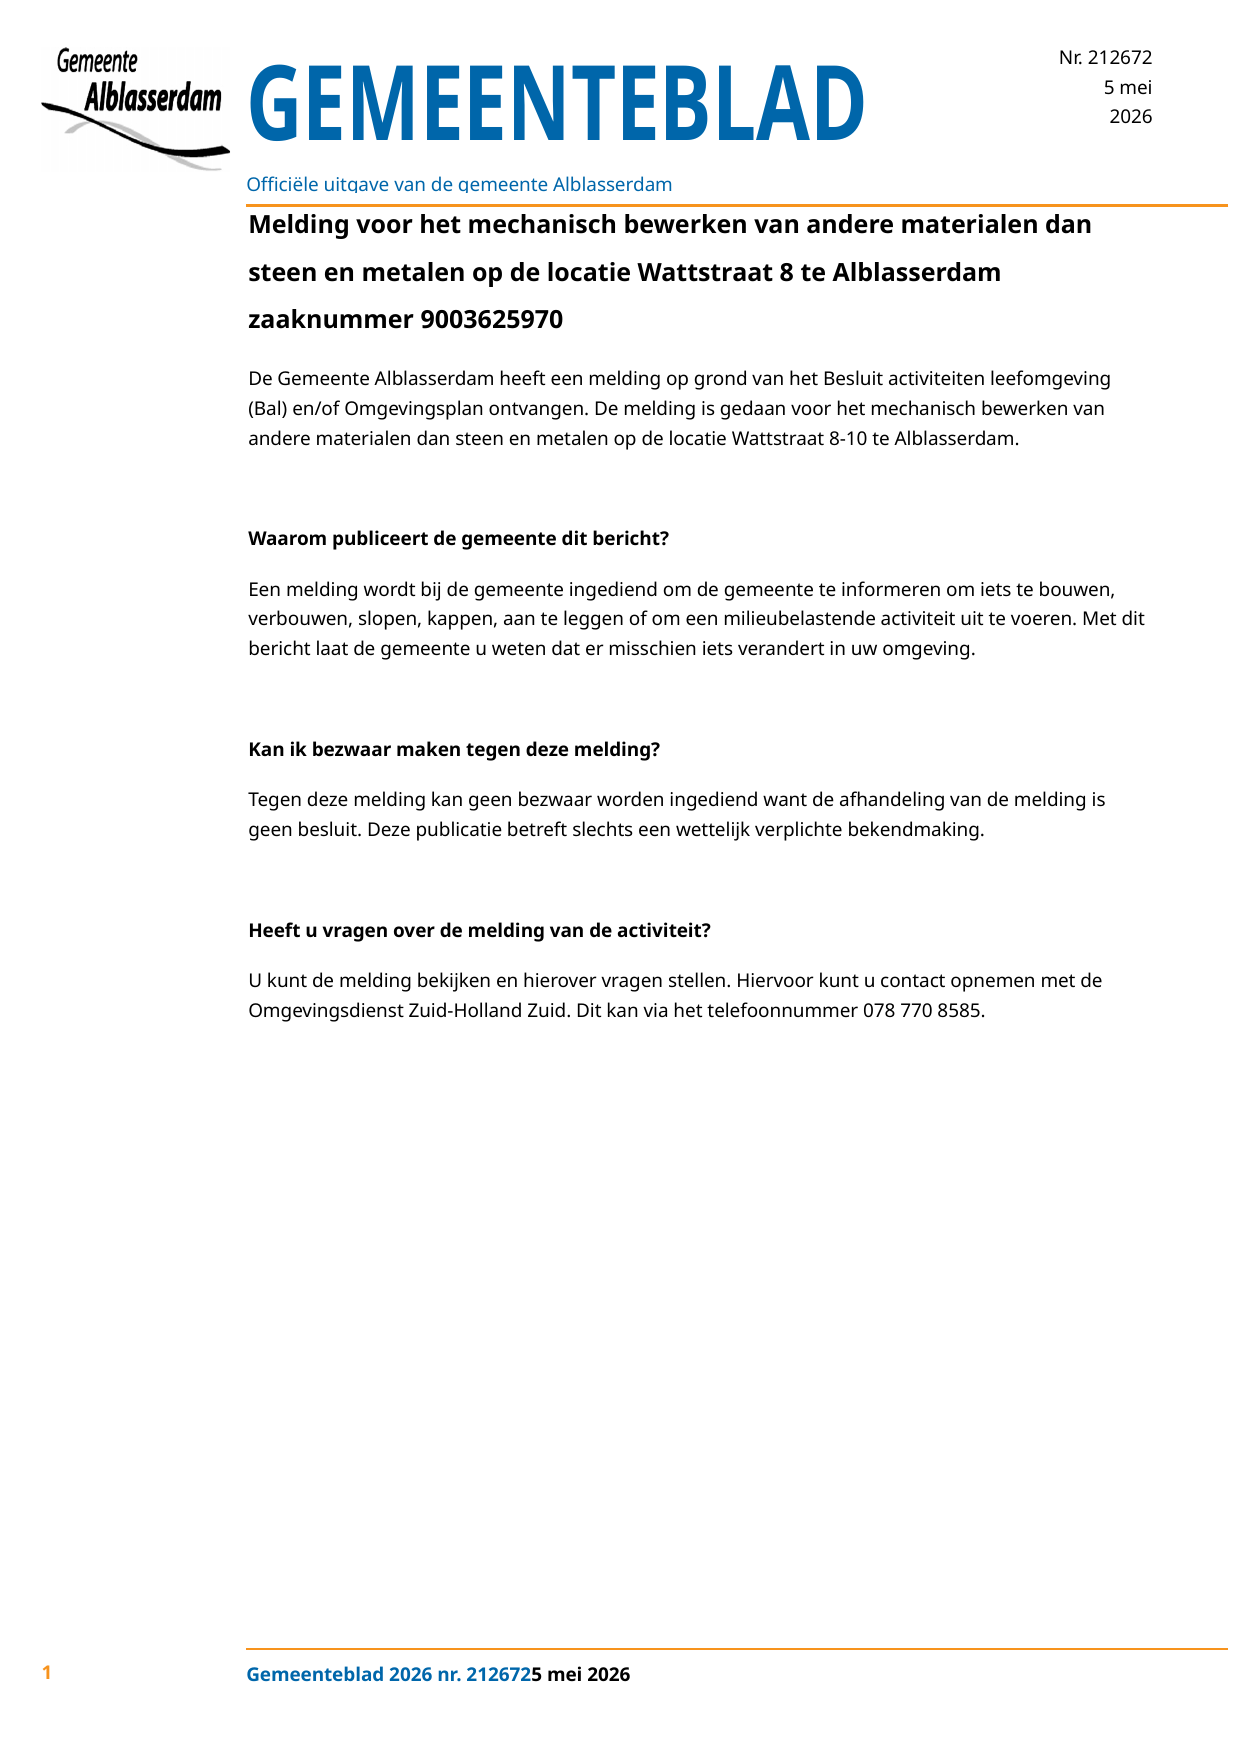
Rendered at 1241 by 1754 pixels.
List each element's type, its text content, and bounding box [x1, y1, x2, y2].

text Waarom publiceert de gemeente dit bericht? [248, 526, 1152, 551]
text U kunt de melding bekijken en hierover vragen stellen. Hiervoor kunt u contact opnemen met de Omgevingsdienst Zuid-Holland Zuid. Dit kan via het telefoonnummer 078 770 8585. [248, 967, 1152, 1022]
text De Gemeente Alblasserdam heeft een melding op grond van het Besluit activiteiten leefomgeving (Bal) en/of Omgevingsplan ontvangen. De melding is gedaan voor het mechanisch bewerken van andere materialen dan steen en metalen op de locatie Wattstraat 8-10 te Alblasserdam. [248, 366, 1152, 450]
text Een melding wordt bij de gemeente ingediend om de gemeente te informeren om iets te bouwen, verbouwen, slopen, kappen, aan te leggen of om een milieubelastende activiteit uit te voeren. Met dit bericht laat de gemeente u weten dat er misschien iets verandert in uw omgeving. [248, 576, 1152, 661]
text Tegen deze melding kan geen bezwaar worden ingediend want de afhandeling van de melding is geen besluit. Deze publicatie betreft slechts een wettelijk verplichte bekendmaking. [248, 786, 1152, 842]
text Melding voor het mechanisch bewerken van andere materialen dan steen en metalen op de locatie Wattstraat 8 te Alblasserdam zaaknummer 9003625970 [248, 207, 1152, 336]
picture [41, 47, 231, 172]
text Heeft u vragen over de melding van de activiteit? [248, 917, 1152, 942]
text Kan ik bezwaar maken tegen deze melding? [248, 736, 1152, 762]
